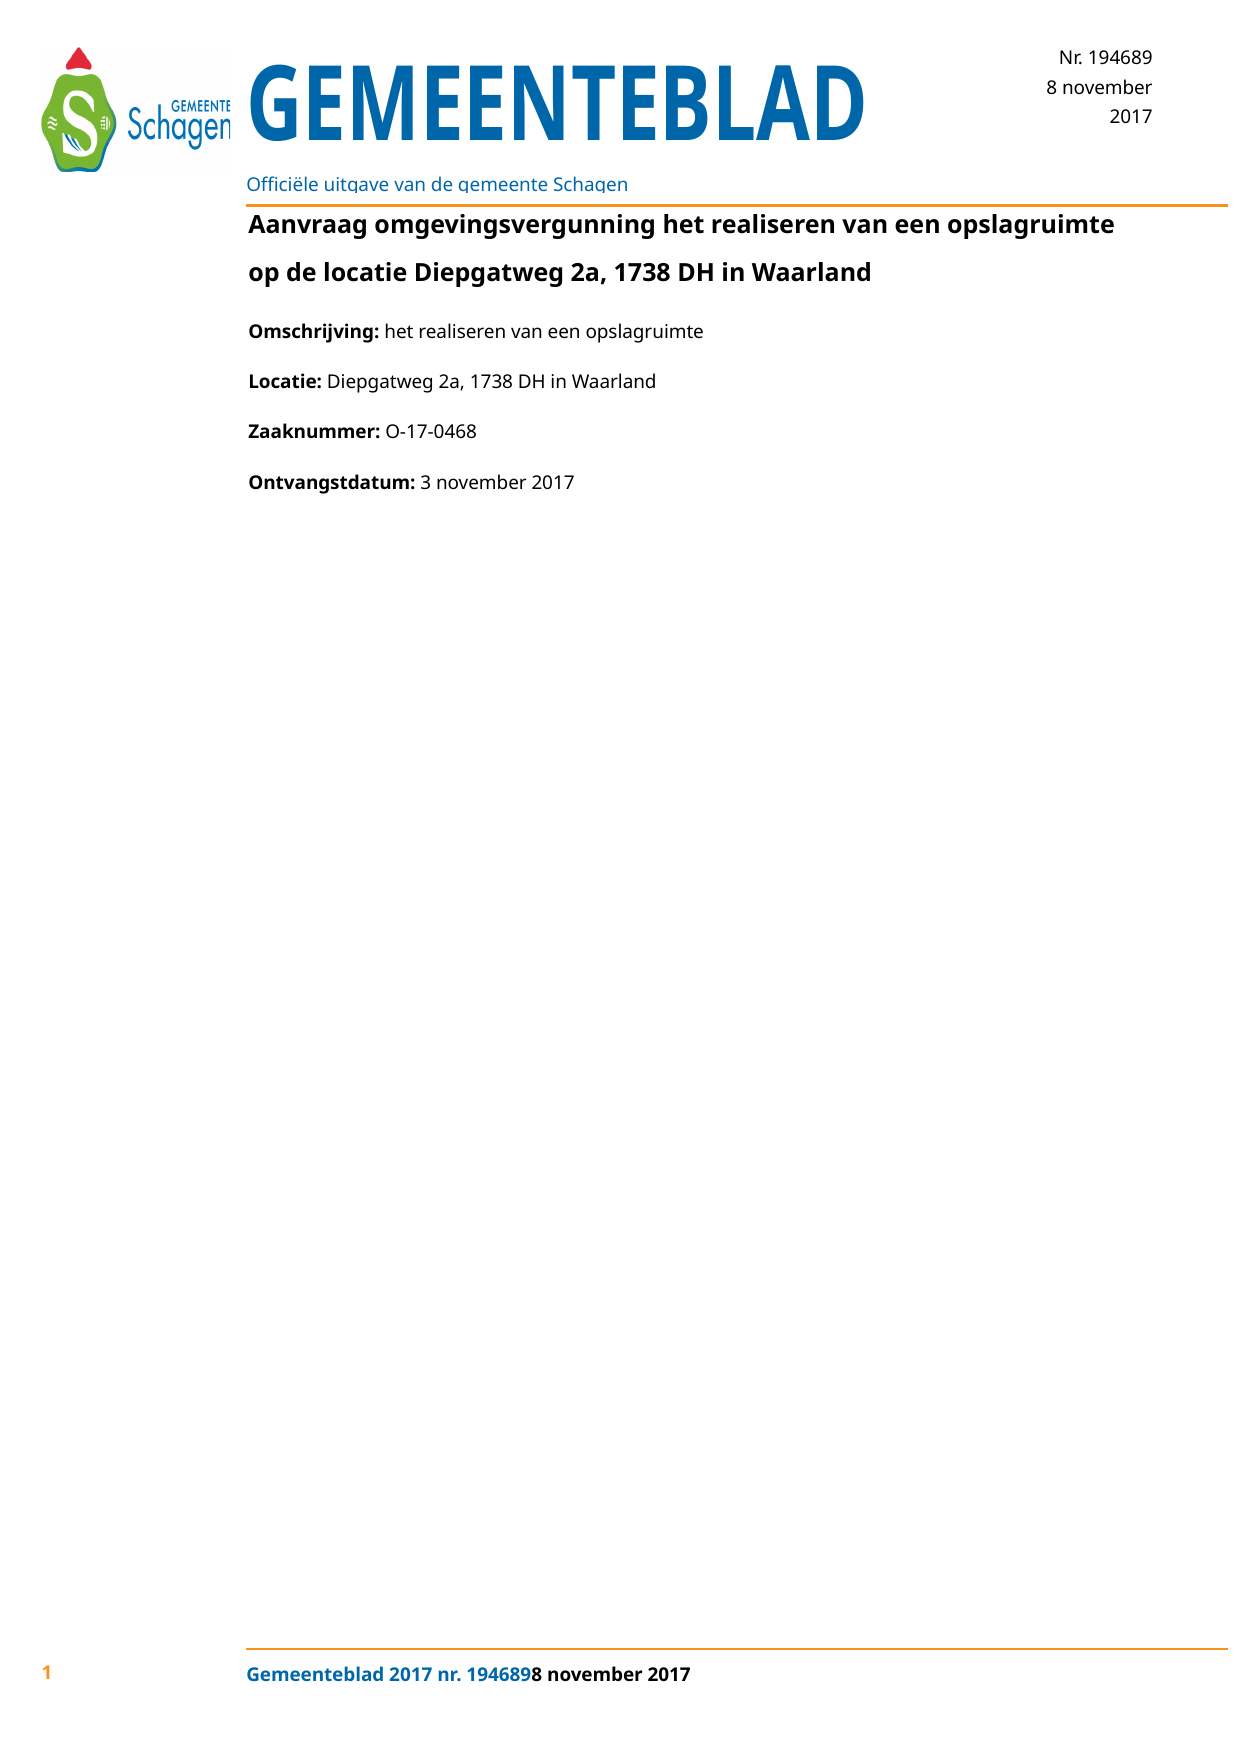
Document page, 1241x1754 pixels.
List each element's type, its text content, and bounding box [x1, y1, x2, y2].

text Zaaknummer: O-17-0468 [248, 419, 1152, 444]
picture [41, 47, 231, 172]
text Aanvraag omgevingsvergunning het realiseren van een opslagruimte op de locatie Diepgatweg 2a, 1738 DH in Waarland [248, 207, 1152, 288]
text Ontvangstdatum: 3 november 2017 [248, 469, 1152, 495]
text Omschrijving: het realiseren van een opslagruimte [248, 318, 1152, 344]
text Locatie: Diepgatweg 2a, 1738 DH in Waarland [248, 368, 1152, 394]
